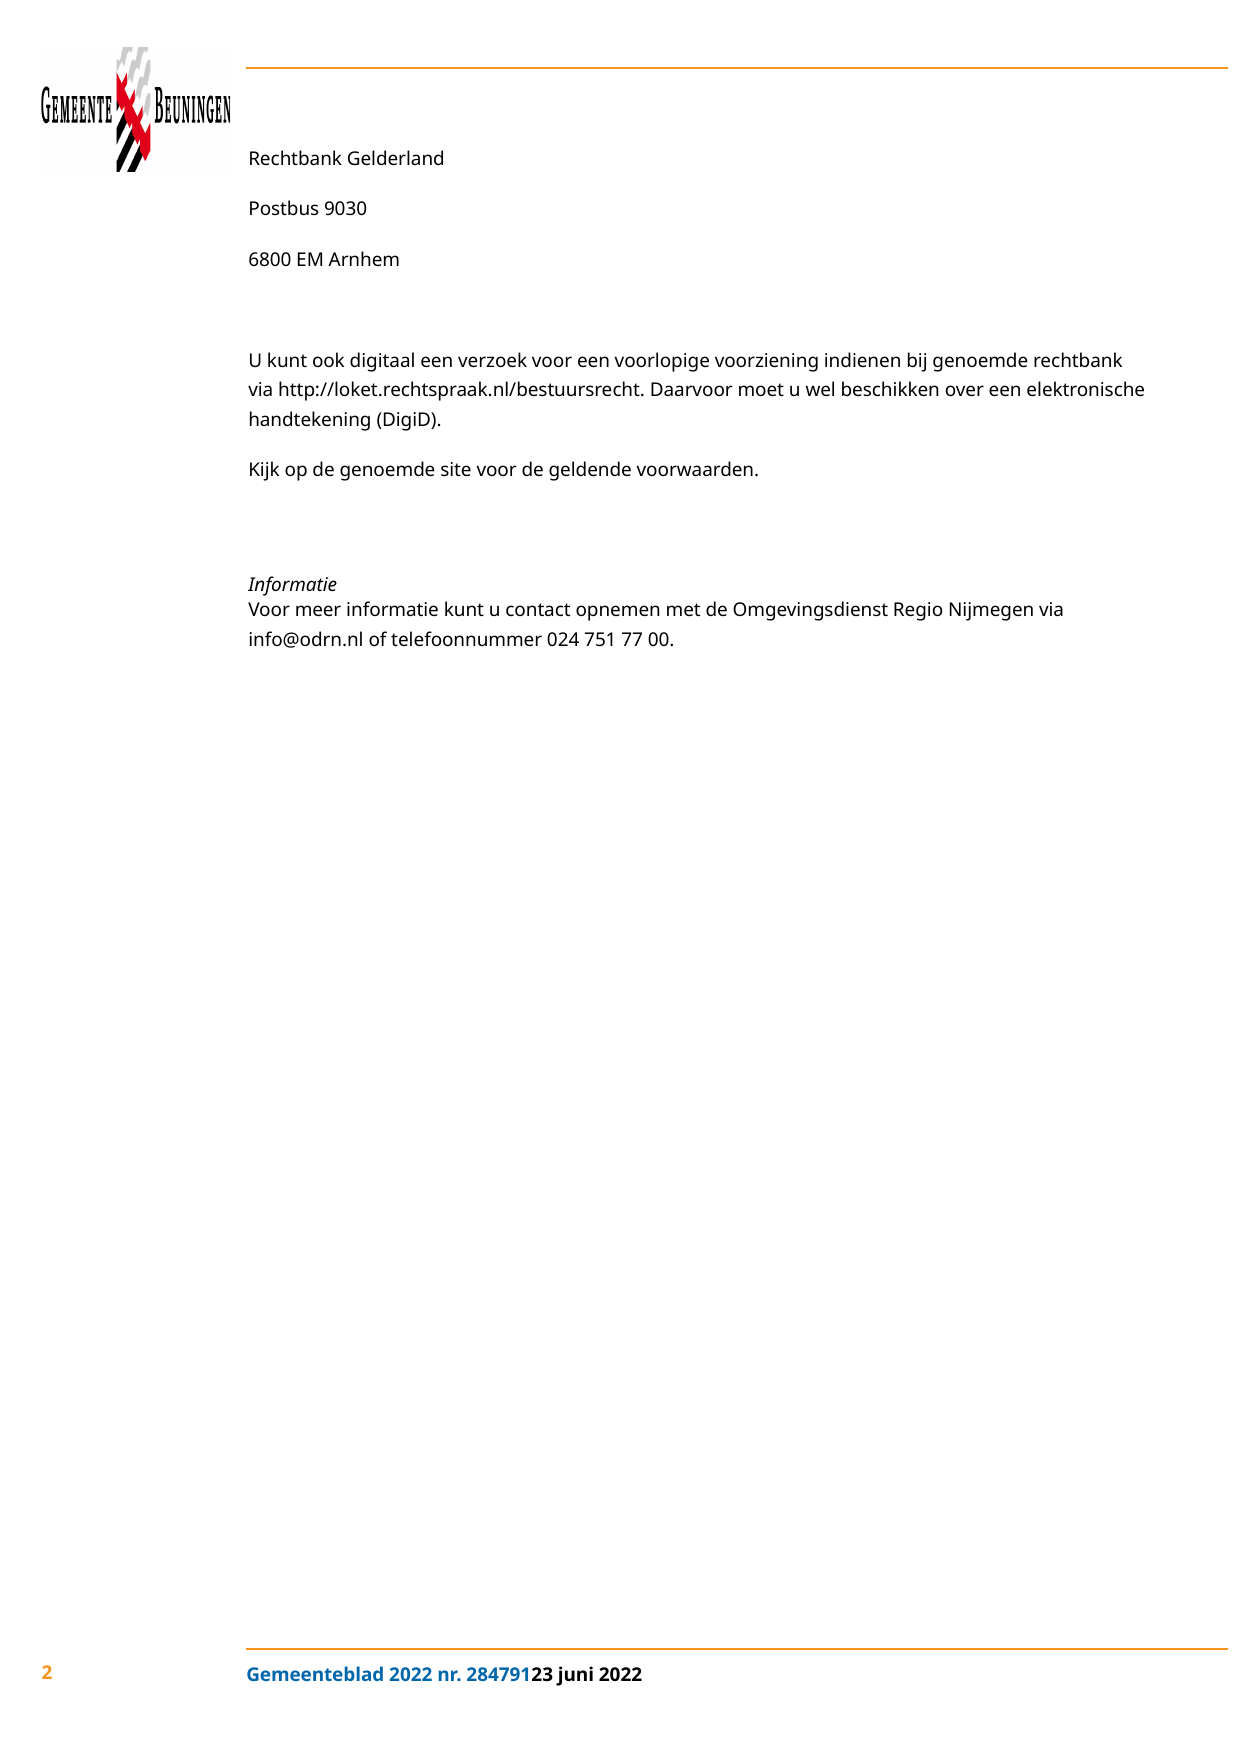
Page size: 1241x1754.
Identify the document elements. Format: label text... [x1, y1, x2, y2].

text Rechtbank Gelderland [248, 145, 1152, 171]
text Voor meer informatie kunt u contact opnemen met de Omgevingsdienst Regio Nijmegen via info@odrn.nl of telefoonnummer 024 751 77 00. [248, 597, 1152, 652]
text 6800 EM Arnhem [248, 246, 1152, 272]
picture [41, 47, 231, 172]
text U kunt ook digitaal een verzoek voor een voorlopige voorziening indienen bij genoemde rechtbank via http://loket.rechtspraak.nl/bestuursrecht. Daarvoor moet u wel beschikken over een elektronische handtekening (DigiD). [248, 347, 1152, 432]
text Informatie [248, 571, 1152, 597]
text Kijk op de genoemde site voor de geldende voorwaarden. [248, 456, 1152, 482]
text Postbus 9030 [248, 196, 1152, 221]
